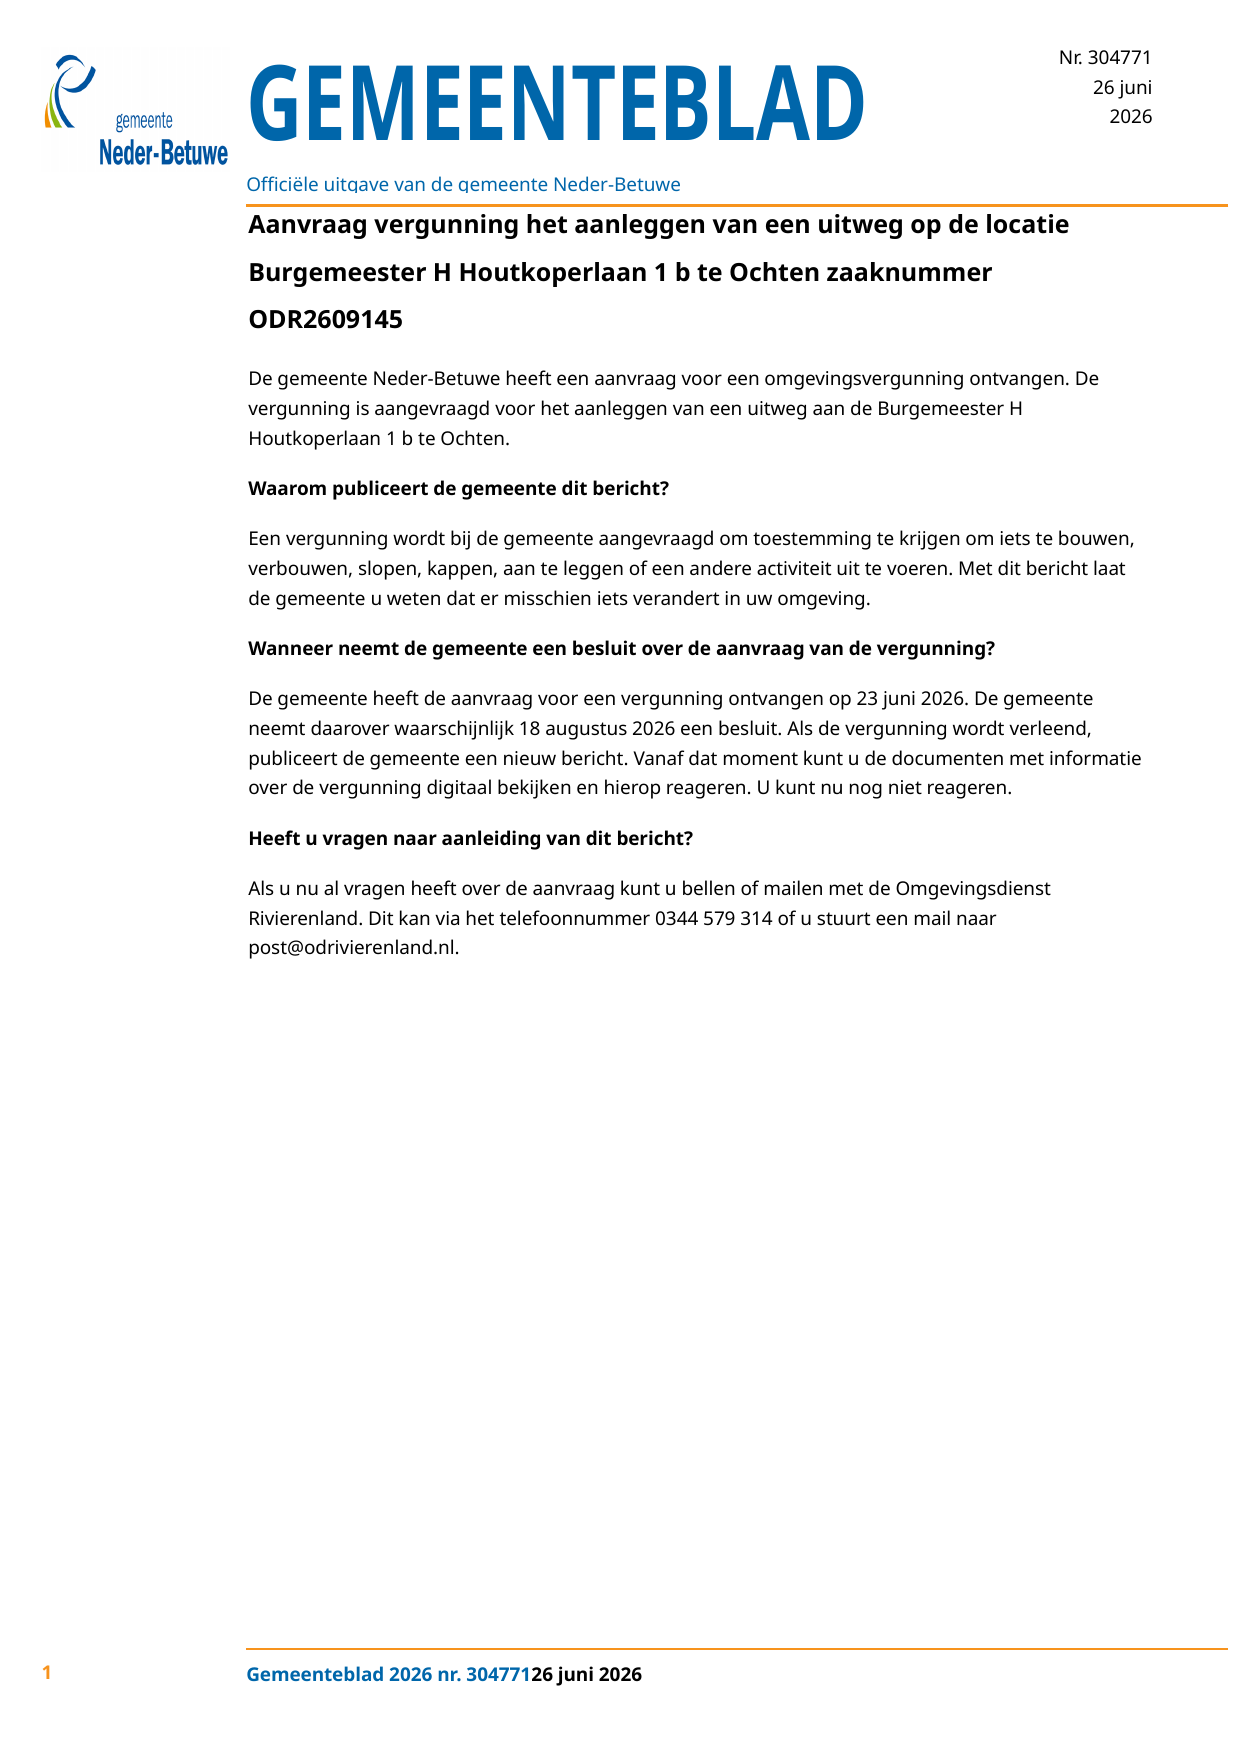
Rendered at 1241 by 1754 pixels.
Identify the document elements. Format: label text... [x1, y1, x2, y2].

text Heeft u vragen naar aanleiding van dit bericht? [248, 825, 1152, 850]
text Als u nu al vragen heeft over de aanvraag kunt u bellen of mailen met de Omgevingsdienst Rivierenland. Dit kan via het telefoonnummer 0344 579 314 of u stuurt een mail naar post@odrivierenland.nl. [248, 875, 1152, 960]
text De gemeente Neder-Betuwe heeft een aanvraag voor een omgevingsvergunning ontvangen. De vergunning is aangevraagd voor het aanleggen van een uitweg aan de Burgemeester H Houtkoperlaan 1 b te Ochten. [248, 366, 1152, 450]
text De gemeente heeft de aanvraag voor een vergunning ontvangen op 23 juni 2026. De gemeente neemt daarover waarschijnlijk 18 augustus 2026 een besluit. Als de vergunning wordt verleend, publiceert de gemeente een nieuw bericht. Vanaf dat moment kunt u de documenten met informatie over de vergunning digitaal bekijken en hierop reageren. U kunt nu nog niet reageren. [248, 686, 1152, 800]
picture [41, 47, 231, 172]
text Een vergunning wordt bij de gemeente aangevraagd om toestemming te krijgen om iets te bouwen, verbouwen, slopen, kappen, aan te leggen of een andere activiteit uit te voeren. Met dit bericht laat de gemeente u weten dat er misschien iets verandert in uw omgeving. [248, 526, 1152, 610]
text Aanvraag vergunning het aanleggen van een uitweg op de locatie Burgemeester H Houtkoperlaan 1 b te Ochten zaaknummer ODR2609145 [248, 207, 1152, 336]
text Wanneer neemt de gemeente een besluit over de aanvraag van de vergunning? [248, 635, 1152, 661]
text Waarom publiceert de gemeente dit bericht? [248, 475, 1152, 501]
